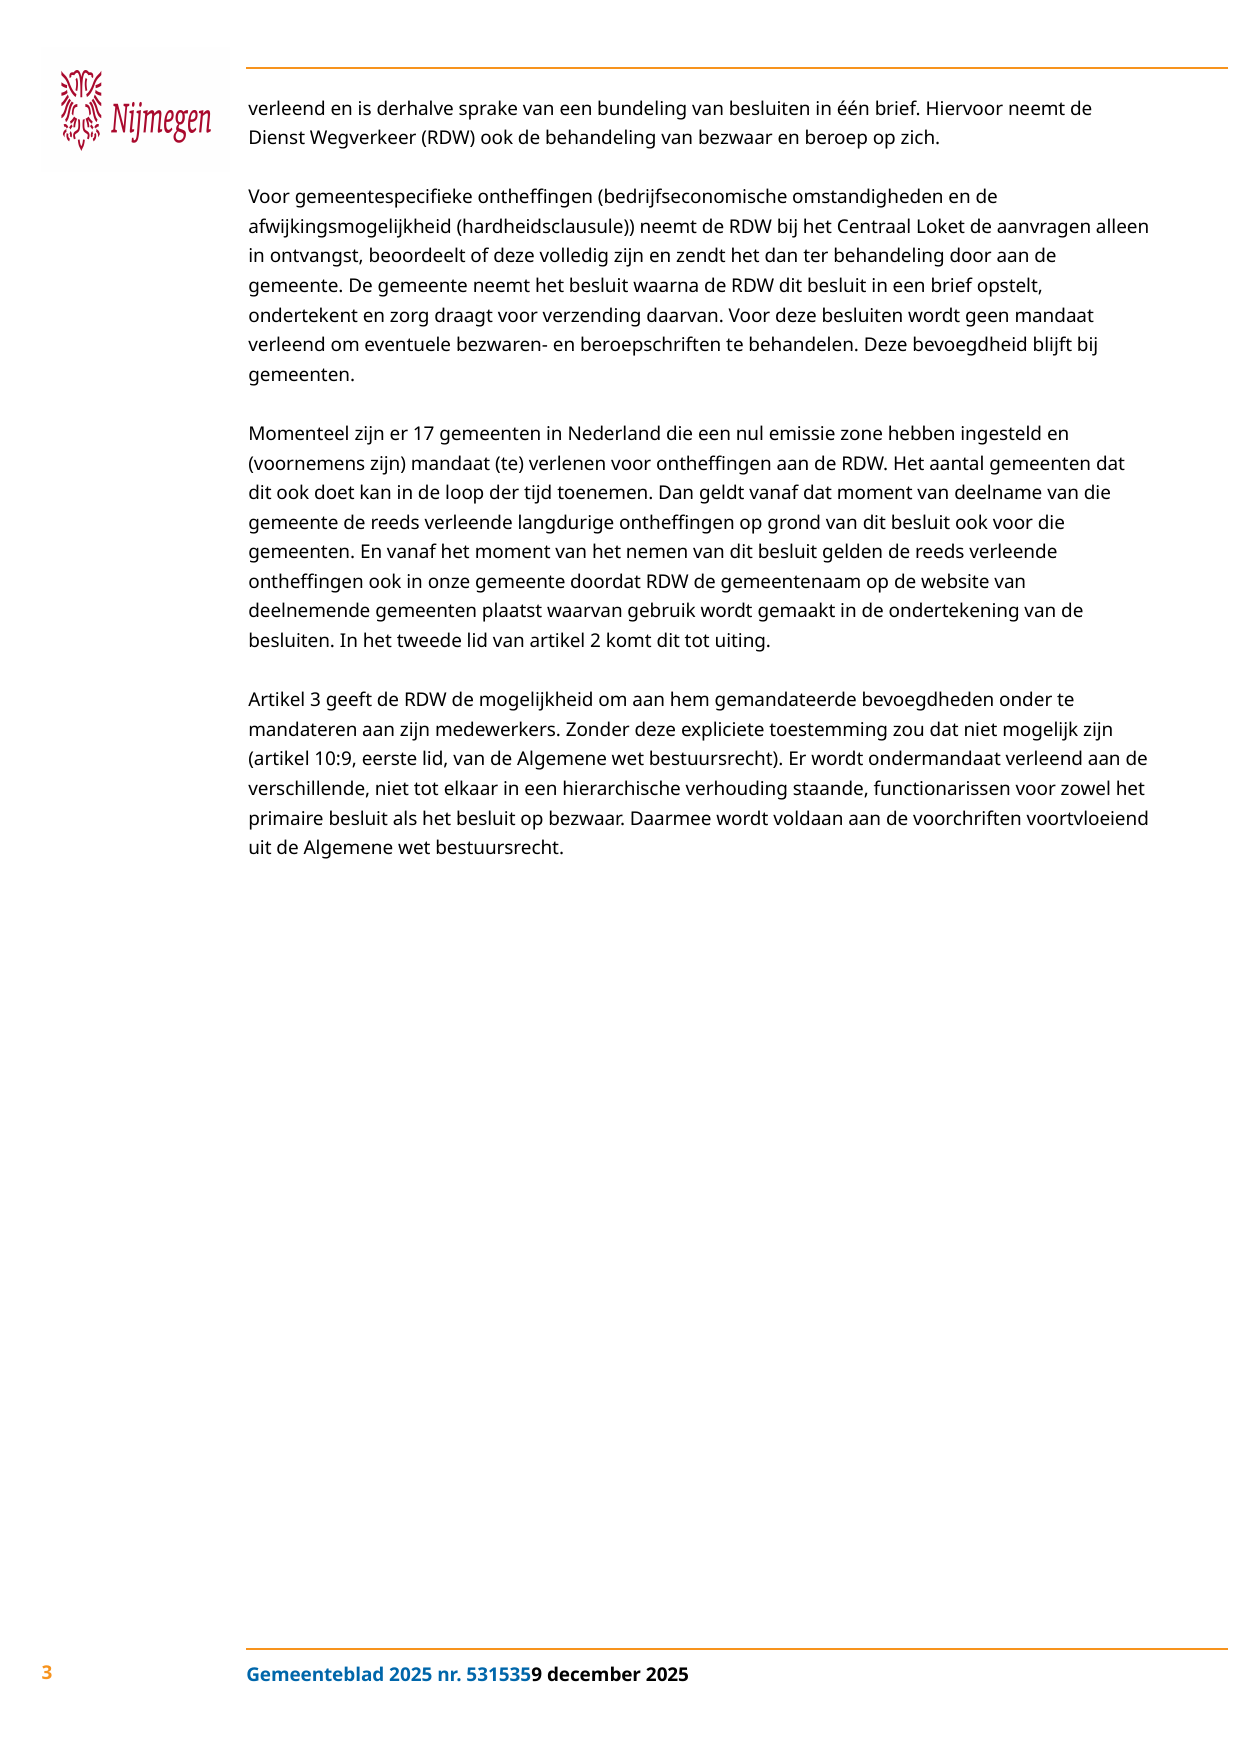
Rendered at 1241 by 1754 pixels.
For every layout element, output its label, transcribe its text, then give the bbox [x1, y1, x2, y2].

text Voor gemeentespecifieke ontheffingen (bedrijfseconomische omstandigheden en de afwijkingsmogelijkheid (hardheidsclausule)) neemt de RDW bij het Centraal Loket de aanvragen alleen in ontvangst, beoordeelt of deze volledig zijn en zendt het dan ter behandeling door aan de gemeente. De gemeente neemt het besluit waarna de RDW dit besluit in een brief opstelt, ondertekent en zorg draagt voor verzending daarvan. Voor deze besluiten wordt geen mandaat verleend om eventuele bezwaren- en beroepschriften te behandelen. Deze bevoegdheid blijft bij gemeenten. [248, 183, 1152, 387]
text Artikel 3 geeft de RDW de mogelijkheid om aan hem gemandateerde bevoegdheden onder te mandateren aan zijn medewerkers. Zonder deze expliciete toestemming zou dat niet mogelijk zijn (artikel 10:9, eerste lid, van de Algemene wet bestuursrecht). Er wordt ondermandaat verleend aan de verschillende, niet tot elkaar in een hierarchische verhouding staande, functionarissen voor zowel het primaire besluit als het besluit op bezwaar. Daarmee wordt voldaan aan de voorchriften voortvloeiend uit de Algemene wet bestuursrecht. [248, 686, 1152, 860]
text Momenteel zijn er 17 gemeenten in Nederland die een nul emissie zone hebben ingesteld en (voornemens zijn) mandaat (te) verlenen voor ontheffingen aan de RDW. Het aantal gemeenten dat dit ook doet kan in de loop der tijd toenemen. Dan geldt vanaf dat moment van deelname van die gemeente de reeds verleende langdurige ontheffingen op grond van dit besluit ook voor die gemeenten. En vanaf het moment van het nemen van dit besluit gelden de reeds verleende ontheffingen ook in onze gemeente doordat RDW de gemeentenaam op de website van deelnemende gemeenten plaatst waarvan gebruik wordt gemaakt in de ondertekening van de besluiten. In het tweede lid van artikel 2 komt dit tot uiting. [248, 420, 1152, 653]
picture [41, 47, 231, 172]
text verleend en is derhalve sprake van een bundeling van besluiten in één brief. Hiervoor neemt de Dienst Wegverkeer (RDW) ook de behandeling van bezwaar en beroep op zich. [248, 95, 1152, 150]
